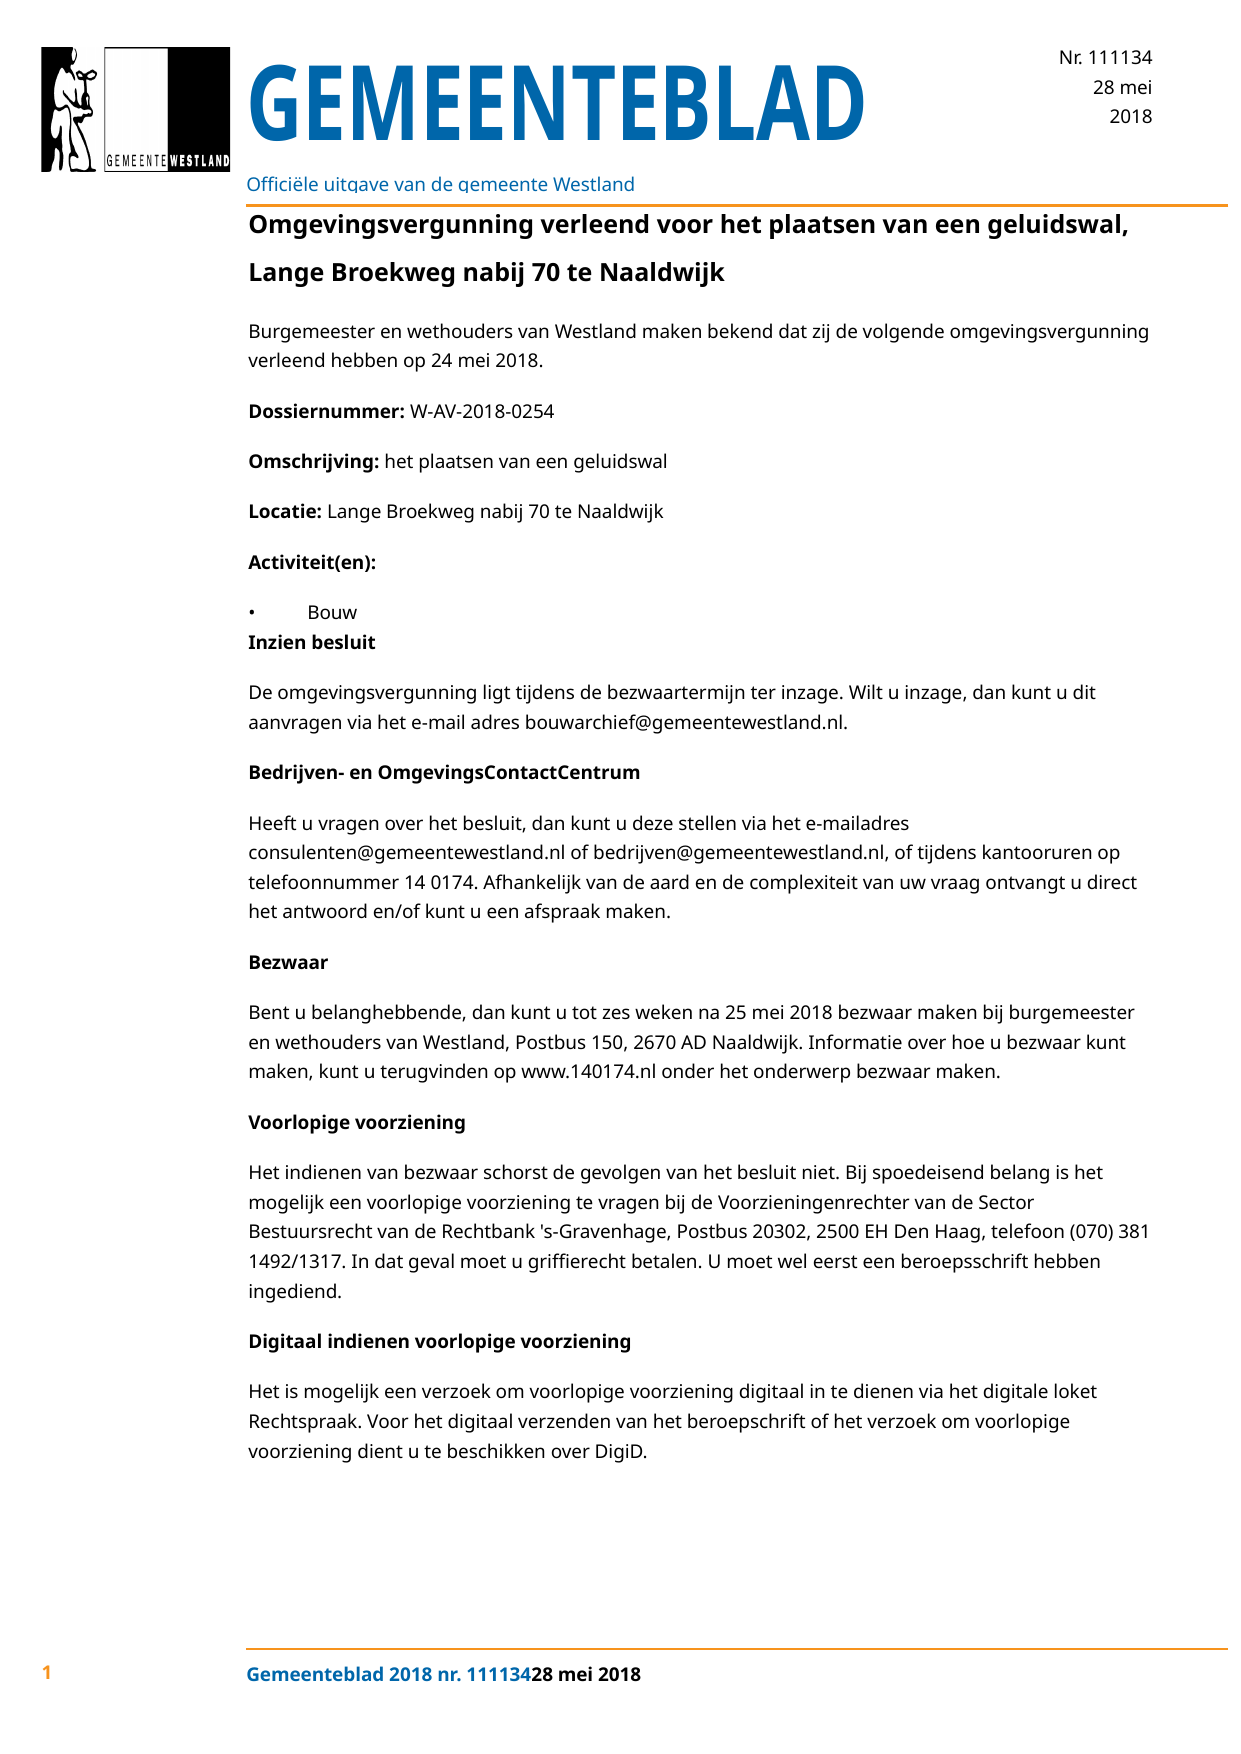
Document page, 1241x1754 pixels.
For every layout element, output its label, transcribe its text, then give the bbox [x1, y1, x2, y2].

text Dossiernummer: W-AV-2018-0254 [248, 398, 1152, 424]
list Bouw [248, 599, 1152, 625]
text Heeft u vragen over het besluit, dan kunt u deze stellen via het e-mailadres consulenten@gemeentewestland.nl of bedrijven@gemeentewestland.nl, of tijdens kantooruren op telefoonnummer 14 0174. Afhankelijk van de aard en de complexiteit van uw vraag ontvangt u direct het antwoord en/of kunt u een afspraak maken. [248, 810, 1152, 924]
text De omgevingsvergunning ligt tijdens de bezwaartermijn ter inzage. Wilt u inzage, dan kunt u dit aanvragen via het e-mail adres bouwarchief@gemeentewestland.nl. [248, 679, 1152, 735]
text Bedrijven- en OmgevingsContactCentrum [248, 759, 1152, 785]
text Digitaal indienen voorlopige voorziening [248, 1328, 1152, 1354]
text Inzien besluit [248, 629, 1152, 655]
picture [41, 47, 231, 172]
text Burgemeester en wethouders van Westland maken bekend dat zij de volgende omgevingsvergunning verleend hebben op 24 mei 2018. [248, 318, 1152, 373]
text Omgevingsvergunning verleend voor het plaatsen van een geluidswal, Lange Broekweg nabij 70 te Naaldwijk [248, 207, 1152, 288]
text Voorlopige voorziening [248, 1109, 1152, 1135]
text Omschrijving: het plaatsen van een geluidswal [248, 448, 1152, 474]
text Het is mogelijk een verzoek om voorlopige voorziening digitaal in te dienen via het digitale loket Rechtspraak. Voor het digitaal verzenden van het beroepschrift of het verzoek om voorlopige voorziening dient u te beschikken over DigiD. [248, 1379, 1152, 1464]
text Activiteit(en): [248, 549, 1152, 575]
text Het indienen van bezwaar schorst de gevolgen van het besluit niet. Bij spoedeisend belang is het mogelijk een voorlopige voorziening te vragen bij de Voorzieningenrechter van de Sector Bestuursrecht van de Rechtbank 's-Gravenhage, Postbus 20302, 2500 EH Den Haag, telefoon (070) 381 1492/1317. In dat geval moet u griffierecht betalen. U moet wel eerst een beroepsschrift hebben ingediend. [248, 1159, 1152, 1304]
text Locatie: Lange Broekweg nabij 70 te Naaldwijk [248, 499, 1152, 524]
text Bezwaar [248, 949, 1152, 975]
text Bent u belanghebbende, dan kunt u tot zes weken na 25 mei 2018 bezwaar maken bij burgemeester en wethouders van Westland, Postbus 150, 2670 AD Naaldwijk. Informatie over hoe u bezwaar kunt maken, kunt u terugvinden op www.140174.nl onder het onderwerp bezwaar maken. [248, 999, 1152, 1084]
